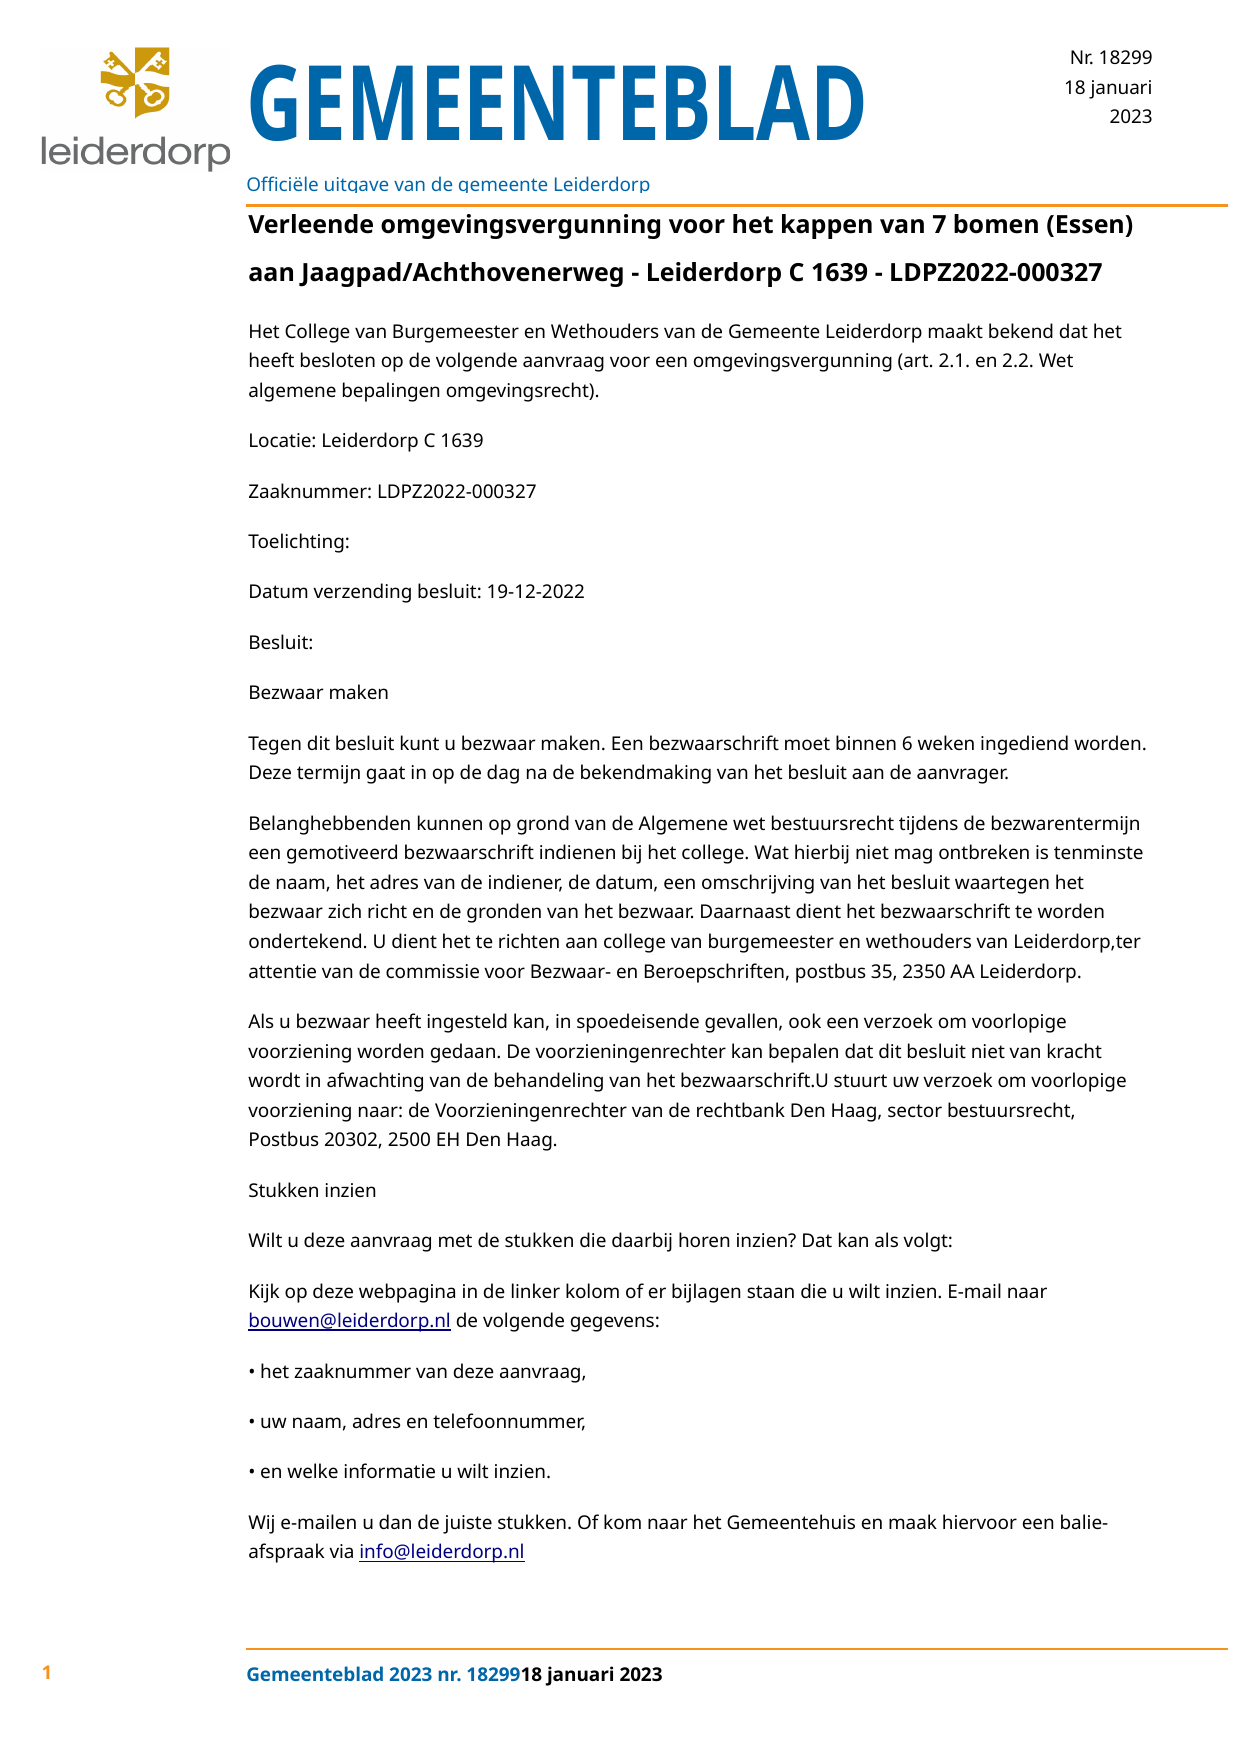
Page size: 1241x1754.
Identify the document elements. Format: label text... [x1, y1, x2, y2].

text Tegen dit besluit kunt u bezwaar maken. Een bezwaarschrift moet binnen 6 weken ingediend worden. Deze termijn gaat in op de dag na de bekendmaking van het besluit aan de aanvrager. [248, 730, 1152, 785]
text Bezwaar maken [248, 679, 1152, 705]
text Besluit: [248, 629, 1152, 655]
text Wilt u deze aanvraag met de stukken die daarbij horen inzien? Dat kan als volgt: [248, 1227, 1152, 1253]
text • en welke informatie u wilt inzien. [248, 1459, 1152, 1484]
text Belanghebbenden kunnen op grond van de Algemene wet bestuursrecht tijdens de bezwarentermijn een gemotiveerd bezwaarschrift indienen bij het college. Wat hierbij niet mag ontbreken is tenminste de naam, het adres van de indiener, de datum, een omschrijving van het besluit waartegen het bezwaar zich richt en de gronden van het bezwaar. Daarnaast dient het bezwaarschrift te worden ondertekend. U dient het te richten aan college van burgemeester en wethouders van Leiderdorp,ter attentie van de commissie voor Bezwaar- en Beroepschriften, postbus 35, 2350 AA Leiderdorp. [248, 810, 1152, 984]
text • uw naam, adres en telefoonnummer, [248, 1408, 1152, 1434]
text Verleende omgevingsvergunning voor het kappen van 7 bomen (Essen) aan Jaagpad/Achthovenerweg - Leiderdorp C 1639 - LDPZ2022-000327 [248, 207, 1152, 288]
text • het zaaknummer van deze aanvraag, [248, 1358, 1152, 1384]
text Datum verzending besluit: 19-12-2022 [248, 579, 1152, 604]
text Toelichting: [248, 528, 1152, 554]
text Stukken inzien [248, 1177, 1152, 1203]
text Het College van Burgemeester en Wethouders van de Gemeente Leiderdorp maakt bekend dat het heeft besloten op de volgende aanvraag voor een omgevingsvergunning (art. 2.1. en 2.2. Wet algemene bepalingen omgevingsrecht). [248, 318, 1152, 403]
text Als u bezwaar heeft ingesteld kan, in spoedeisende gevallen, ook een verzoek om voorlopige voorziening worden gedaan. De voorzieningenrechter kan bepalen dat dit besluit niet van kracht wordt in afwachting van de behandeling van het bezwaarschrift.U stuurt uw verzoek om voorlopige voorziening naar: de Voorzieningenrechter van de rechtbank Den Haag, sector bestuursrecht, Postbus 20302, 2500 EH Den Haag. [248, 1008, 1152, 1152]
text Zaaknummer: LDPZ2022-000327 [248, 478, 1152, 504]
picture [41, 47, 231, 172]
text Kijk op deze webpagina in de linker kolom of er bijlagen staan die u wilt inzien. E-mail naar bouwen@leiderdorp.nl de volgende gegevens: [248, 1278, 1152, 1333]
text Wij e-mailen u dan de juiste stukken. Of kom naar het Gemeentehuis en maak hiervoor een balie-afspraak via info@leiderdorp.nl [248, 1509, 1152, 1564]
text Locatie: Leiderdorp C 1639 [248, 427, 1152, 453]
